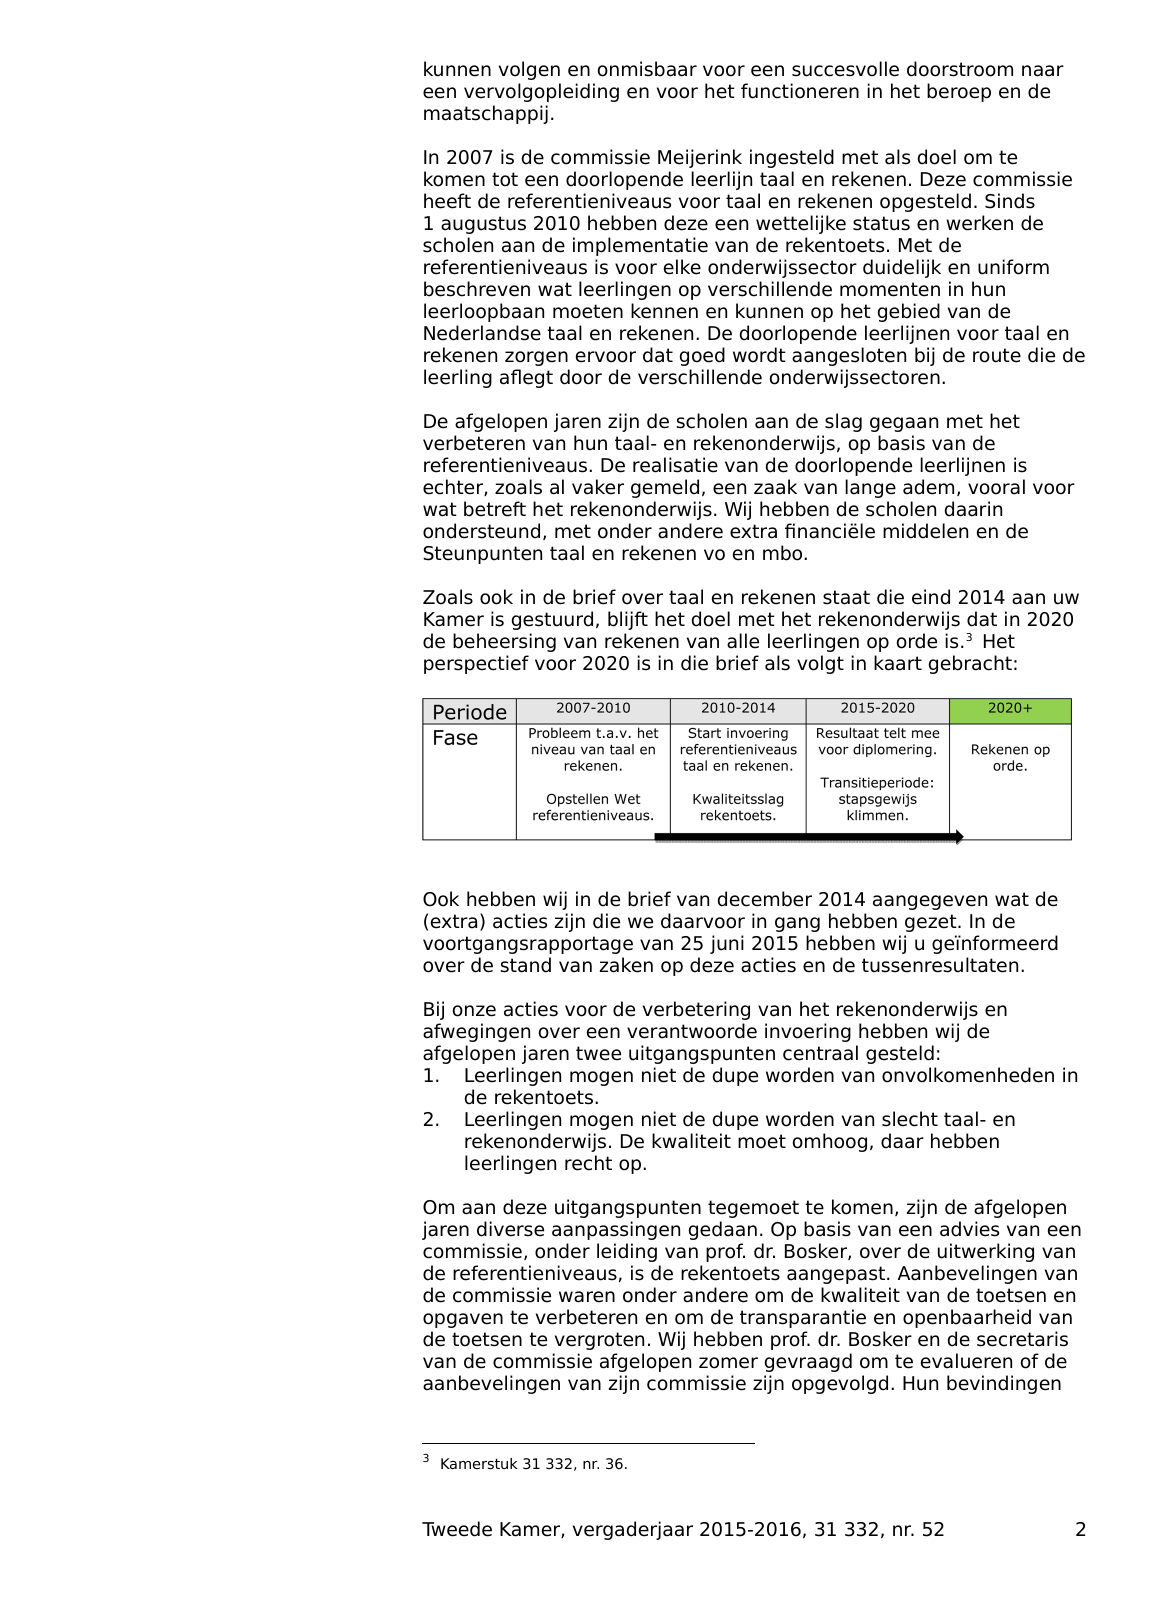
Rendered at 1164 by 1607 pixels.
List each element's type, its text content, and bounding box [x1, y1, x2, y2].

text 1. Leerlingen mogen niet de dupe worden van onvolkomenheden in de rekentoets. [422, 1065, 1087, 1109]
picture [422, 697, 1072, 845]
text In 2007 is de commissie Meijerink ingesteld met als doel om te komen tot een doorlopende leerlijn taal en rekenen. Deze commissie heeft de referentieniveaus voor taal en rekenen opgesteld. Sinds 1 augustus 2010 hebben deze een wettelijke status en werken de scholen aan de implementatie van de rekentoets. Met de referentieniveaus is voor elke onderwijssector duidelijk en uniform beschreven wat leerlingen op verschillende momenten in hun leerloopbaan moeten kennen en kunnen op het gebied van de Nederlandse taal en rekenen. De doorlopende leerlijnen voor taal en rekenen zorgen ervoor dat goed wordt aangesloten bij de route die de leerling aflegt door de verschillende onderwijssectoren. [422, 147, 1087, 389]
text Kamerstuk 31 332, nr. 36. [422, 1452, 1087, 1474]
text De afgelopen jaren zijn de scholen aan de slag gegaan met het verbeteren van hun taal- en rekenonderwijs, op basis van de referentieniveaus. De realisatie van de doorlopende leerlijnen is echter, zoals al vaker gemeld, een zaak van lange adem, vooral voor wat betreft het rekenonderwijs. Wij hebben de scholen daarin ondersteund, met onder andere extra financiële middelen en de Steunpunten taal en rekenen vo en mbo. [422, 411, 1087, 565]
text 2. Leerlingen mogen niet de dupe worden van slecht taal- en rekenonderwijs. De kwaliteit moet omhoog, daar hebben leerlingen recht op. [422, 1109, 1087, 1175]
text Zoals ook in de brief over taal en rekenen staat die eind 2014 aan uw Kamer is gestuurd, blijft het doel met het rekenonderwijs dat in 2020 de beheersing van rekenen van alle leerlingen op orde is. Het perspectief voor 2020 is in die brief als volgt in kaart gebracht: [422, 587, 1087, 675]
text Om aan deze uitgangspunten tegemoet te komen, zijn de afgelopen jaren diverse aanpassingen gedaan. Op basis van een advies van een commissie, onder leiding van prof. dr. Bosker, over de uitwerking van de referentieniveaus, is de rekentoets aangepast. Aanbevelingen van de commissie waren onder andere om de kwaliteit van de toetsen en opgaven te verbeteren en om de transparantie en openbaarheid van de toetsen te vergroten. Wij hebben prof. dr. Bosker en de secretaris van de commissie afgelopen zomer gevraagd om te evalueren of de aanbevelingen van zijn commissie zijn opgevolgd. Hun bevindingen [422, 1197, 1087, 1395]
text Ook hebben wij in de brief van december 2014 aangegeven wat de (extra) acties zijn die we daarvoor in gang hebben gezet. In de voortgangsrapportage van 25 juni 2015 hebben wij u geïnformeerd over de stand van zaken op deze acties en de tussenresultaten. [422, 889, 1087, 977]
text Bij onze acties voor de verbetering van het rekenonderwijs en afwegingen over een verantwoorde invoering hebben wij de afgelopen jaren twee uitgangspunten centraal gesteld: [422, 999, 1087, 1065]
text kunnen volgen en onmisbaar voor een succesvolle doorstroom naar een vervolgopleiding en voor het functioneren in het beroep en de maatschappij. [422, 59, 1087, 125]
